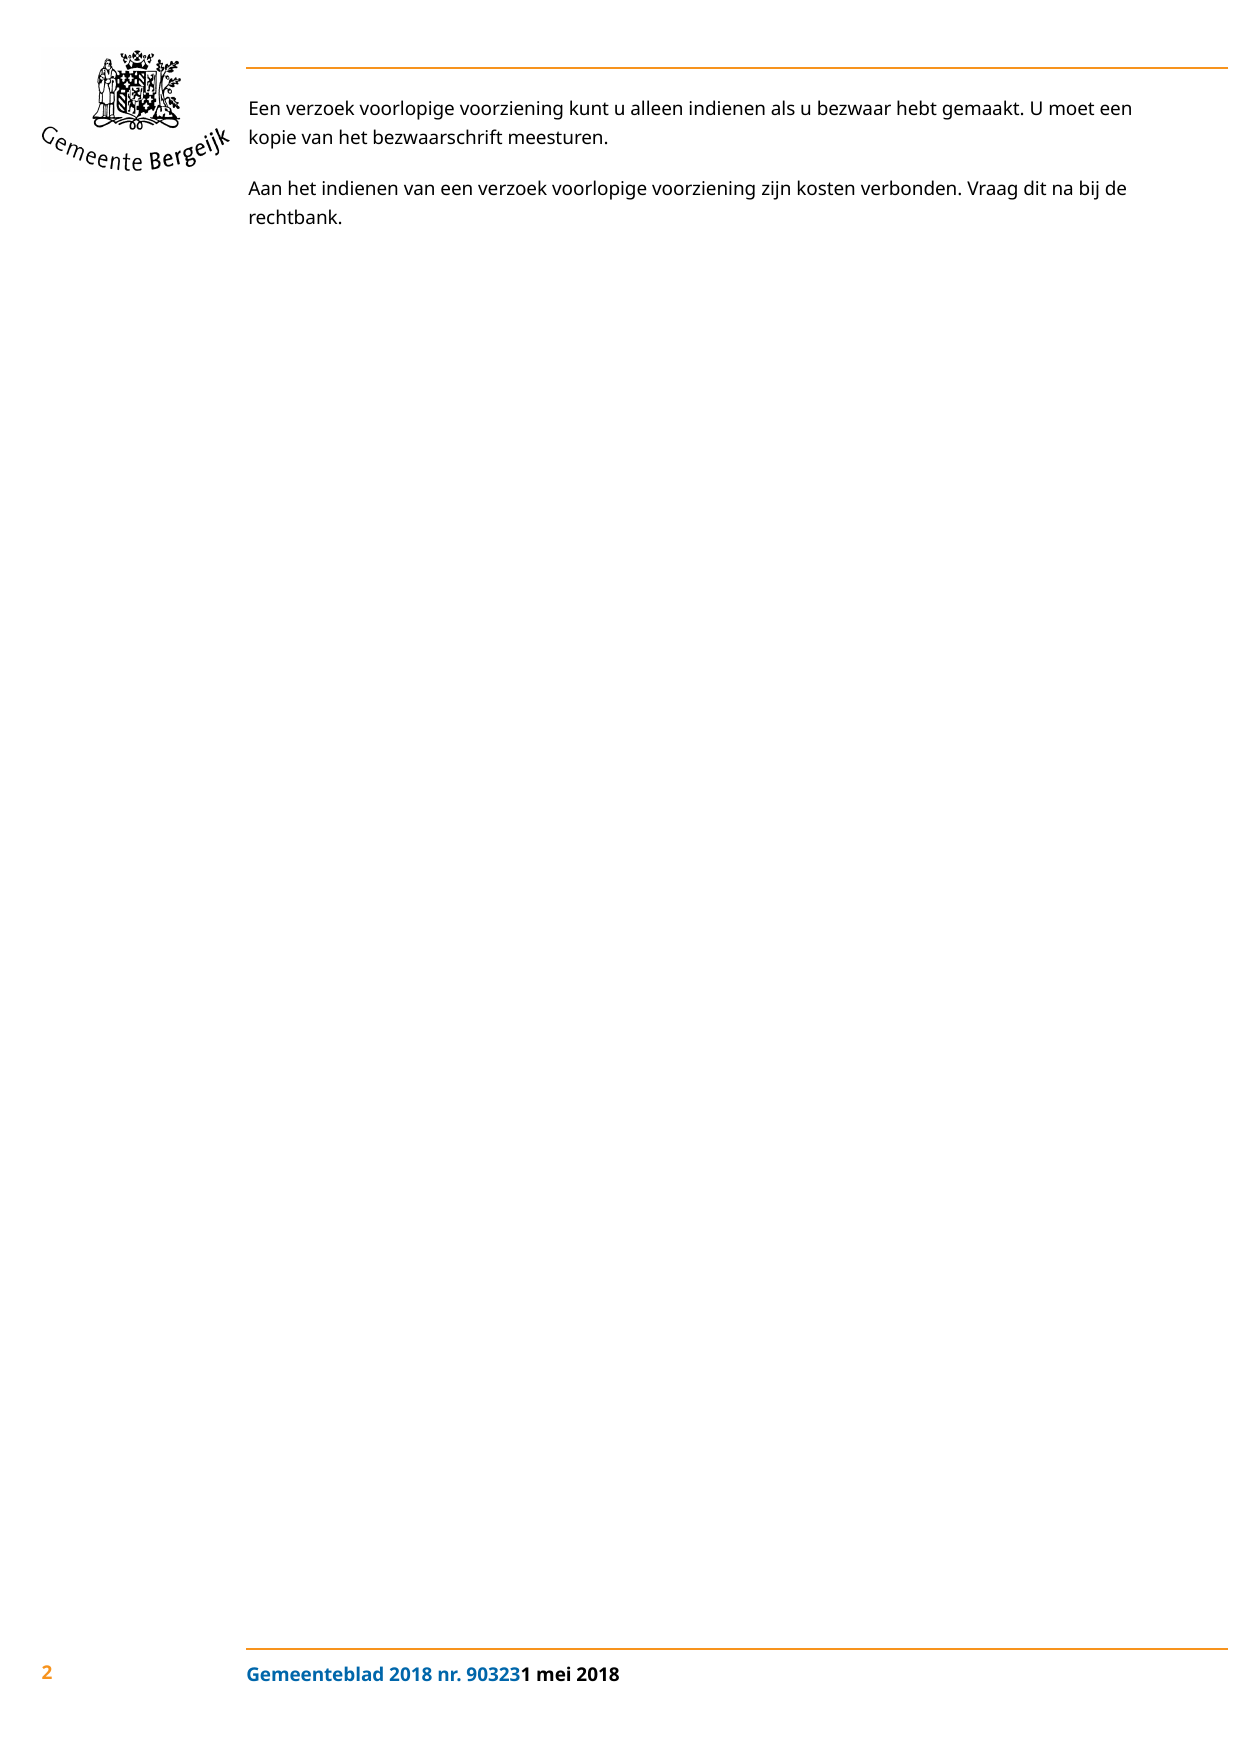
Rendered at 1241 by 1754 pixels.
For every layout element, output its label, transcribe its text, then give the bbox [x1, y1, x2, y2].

text Aan het indienen van een verzoek voorlopige voorziening zijn kosten verbonden. Vraag dit na bij de rechtbank. [248, 175, 1152, 230]
picture [41, 47, 231, 172]
text Een verzoek voorlopige voorziening kunt u alleen indienen als u bezwaar hebt gemaakt. U moet een kopie van het bezwaarschrift meesturen. [248, 95, 1152, 150]
